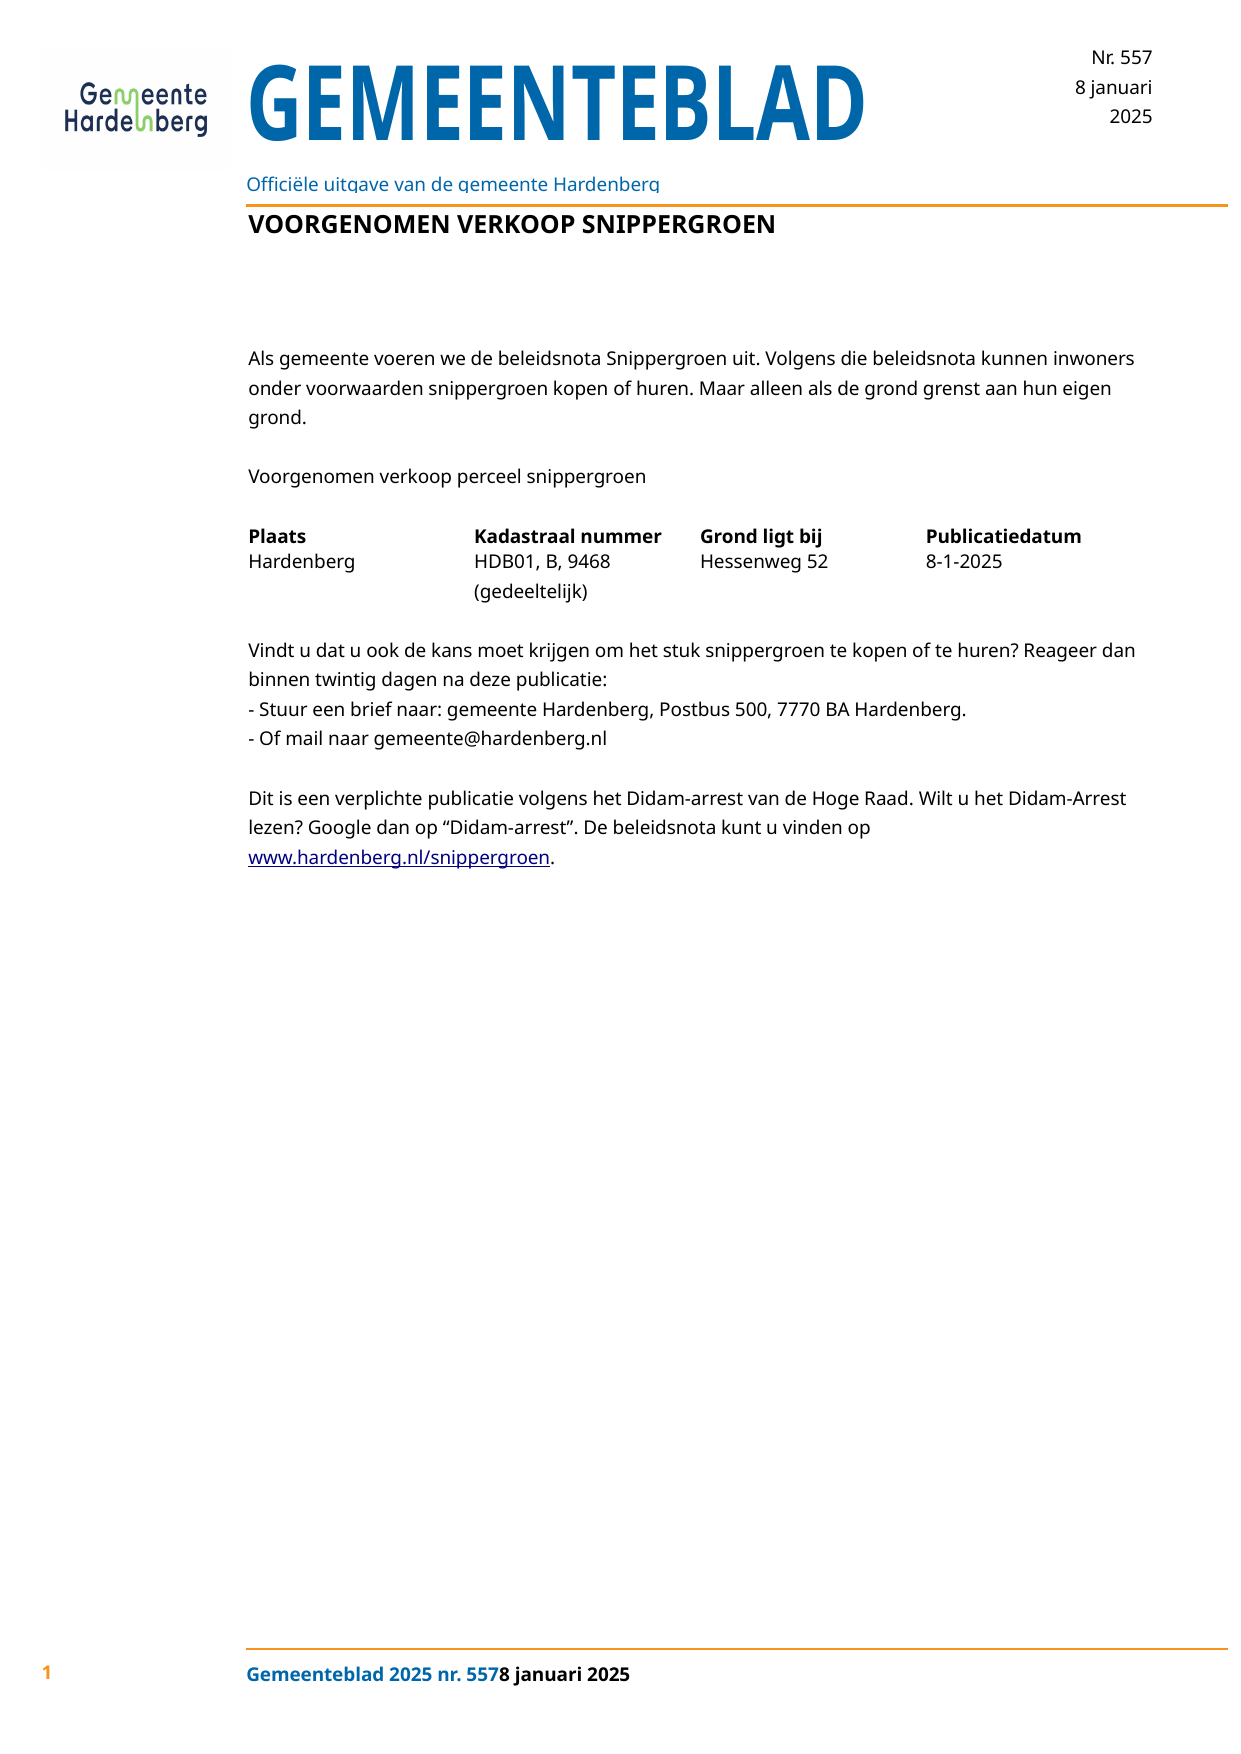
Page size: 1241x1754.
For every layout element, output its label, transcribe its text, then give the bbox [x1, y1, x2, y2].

table_cell HDB01, B, 9468 (gedeeltelijk) [474, 549, 700, 604]
table_header Publicatiedatum [926, 523, 1152, 549]
text Als gemeente voeren we de beleidsnota Snippergroen uit. Volgens die beleidsnota kunnen inwoners onder voorwaarden snippergroen kopen of huren. Maar alleen als de grond grenst aan hun eigen grond. [248, 345, 1152, 430]
text - Stuur een brief naar: gemeente Hardenberg, Postbus 500, 7770 BA Hardenberg. [248, 696, 1152, 722]
table_cell 8-1-2025 [926, 549, 1152, 604]
table_header Plaats [248, 523, 474, 549]
table_header Kadastraal nummer [474, 523, 700, 549]
text - Of mail naar gemeente@hardenberg.nl [248, 726, 1152, 751]
text Voorgenomen verkoop perceel snippergroen [248, 464, 1152, 489]
text VOORGENOMEN VERKOOP SNIPPERGROEN [248, 207, 1152, 241]
table_header Grond ligt bij [700, 523, 926, 549]
picture [41, 47, 231, 172]
text Dit is een verplichte publicatie volgens het Didam-arrest van de Hoge Raad. Wilt u het Didam-Arrest lezen? Google dan op “Didam-arrest”. De beleidsnota kunt u vinden op www.hardenberg.nl/snippergroen. [248, 785, 1152, 869]
table_cell Hessenweg 52 [700, 549, 926, 604]
table_cell Hardenberg [248, 549, 474, 604]
text Vindt u dat u ook de kans moet krijgen om het stuk snippergroen te kopen of te huren? Reageer dan binnen twintig dagen na deze publicatie: [248, 637, 1152, 692]
